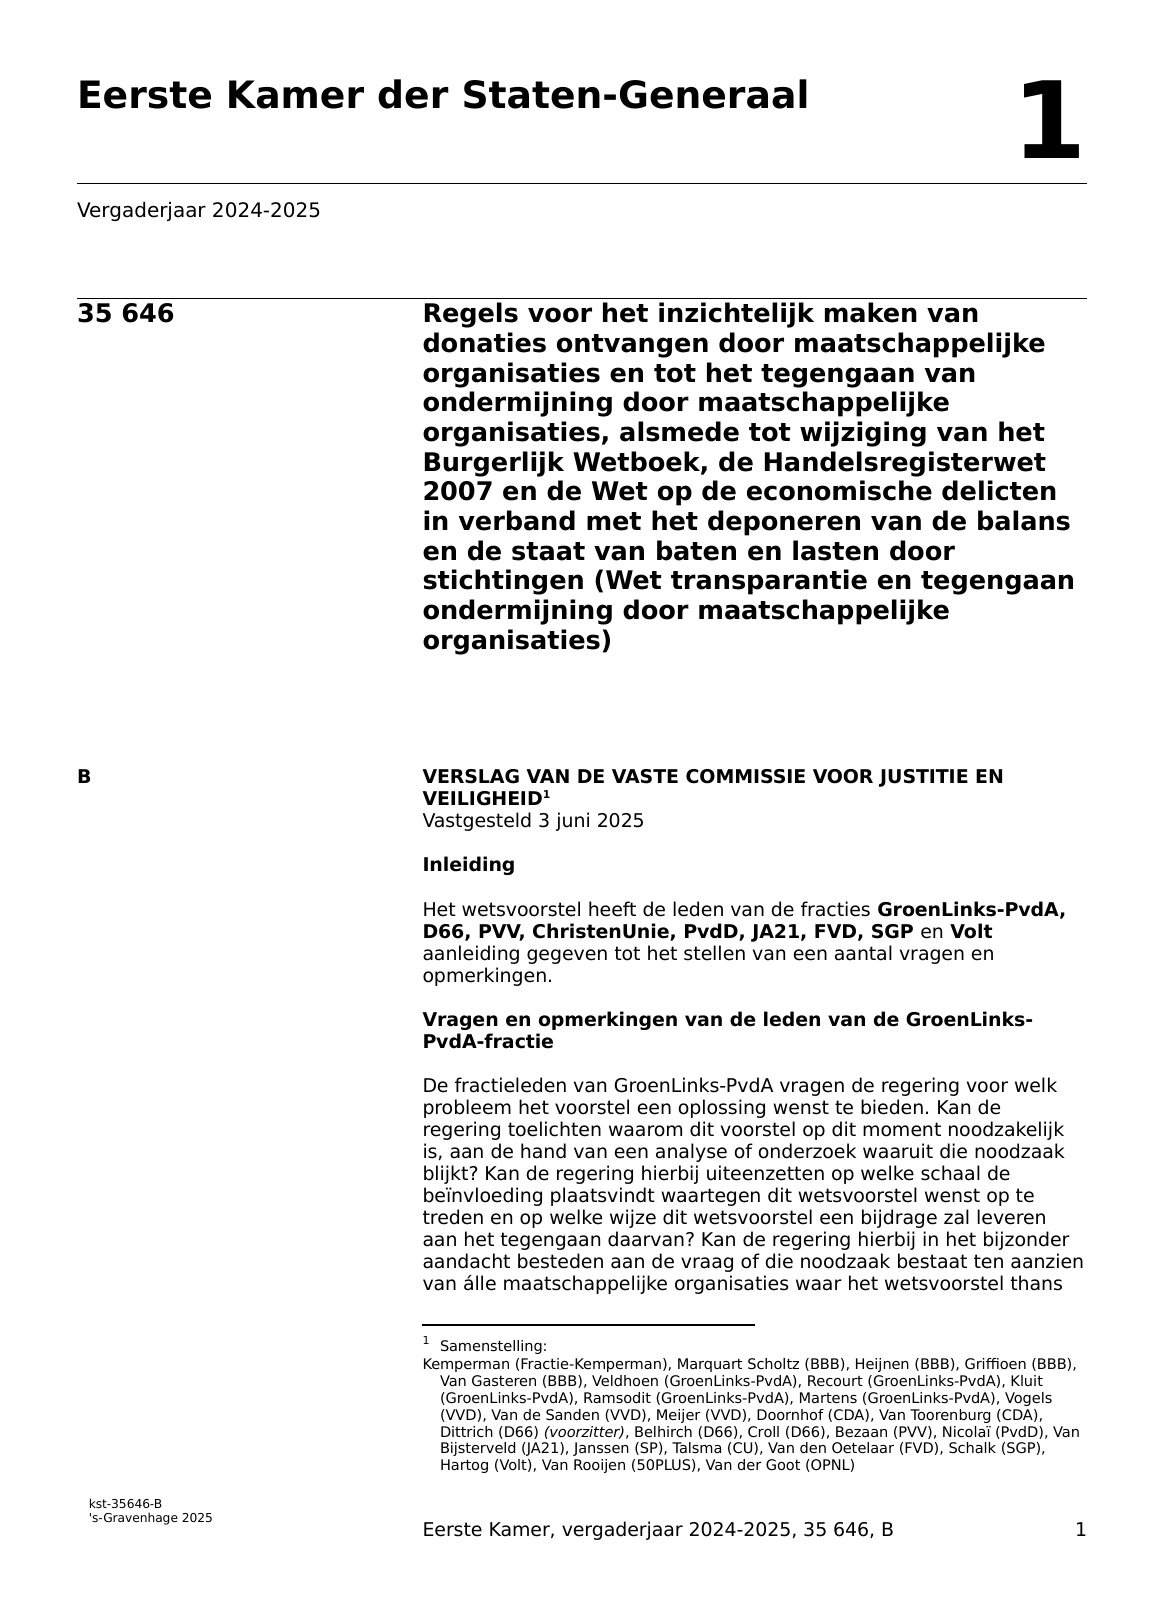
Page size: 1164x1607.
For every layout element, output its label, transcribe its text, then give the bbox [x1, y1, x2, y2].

text Vastgesteld 3 juni 2025 [422, 810, 1087, 832]
table_header 1 [886, 59, 1087, 183]
subtitle Inleiding [422, 854, 1087, 876]
text Kemperman (Fractie-Kemperman), Marquart Scholtz (BBB), Heijnen (BBB), Griffioen (BBB), Van Gasteren (BBB), Veldhoen (GroenLinks-PvdA), Recourt (GroenLinks-PvdA), Kluit (GroenLinks-PvdA), Ramsodit (GroenLinks-PvdA), Martens (GroenLinks-PvdA), Vogels (VVD), Van de Sanden (VVD), Meijer (VVD), Doornhof (CDA), Van Toorenburg (CDA), Dittrich (D66) (voorzitter), Belhirch (D66), Croll (D66), Bezaan (PVV), Nicolaï (PvdD), Van Bijsterveld (JA21), Janssen (SP), Talsma (CU), Van den Oetelaar (FVD), Schalk (SGP), Hartog (Volt), Van Rooijen (50PLUS), Van der Goot (OPNL) [422, 1356, 1087, 1474]
text Het wetsvoorstel heeft de leden van de fracties GroenLinks-PvdA, D66, PVV, ChristenUnie, PvdD, JA21, FVD, SGP en Volt aanleiding gegeven tot het stellen van een aantal vragen en opmerkingen. [422, 898, 1087, 986]
subtitle 35 646 Regels voor het inzichtelijk maken van donaties ontvangen door maatschappelijke organisaties en tot het tegengaan van ondermijning door maatschappelijke organisaties, alsmede tot wijziging van het Burgerlijk Wetboek, de Handelsregisterwet 2007 en de Wet op de economische delicten in verband met het deponeren van de balans en de staat van baten en lasten door stichtingen (Wet transparantie en tegengaan ondermijning door maatschappelijke organisaties) [77, 299, 1087, 655]
table_cell Vergaderjaar 2024-2025 [77, 184, 1087, 298]
text Samenstelling: [422, 1334, 1087, 1356]
subtitle B VERSLAG VAN DE VASTE COMMISSIE VOOR JUSTITIE EN VEILIGHEID [77, 766, 1087, 810]
text kst-35646-B [88, 1497, 323, 1511]
text De fractieleden van GroenLinks-PvdA vragen de regering voor welk probleem het voorstel een oplossing wenst te bieden. Kan de regering toelichten waarom dit voorstel op dit moment noodzakelijk is, aan de hand van een analyse of onderzoek waaruit die noodzaak blijkt? Kan de regering hierbij uiteenzetten op welke schaal de beïnvloeding plaatsvindt waartegen dit wetsvoorstel wenst op te treden en op welke wijze dit wetsvoorstel een bijdrage zal leveren aan het tegengaan daarvan? Kan de regering hierbij in het bijzonder aandacht besteden aan de vraag of die noodzaak bestaat ten aanzien van álle maatschappelijke organisaties waar het wetsvoorstel thans [422, 1075, 1087, 1294]
table_header Eerste Kamer der Staten-Generaal [77, 59, 886, 183]
text 's-Gravenhage 2025 [88, 1511, 323, 1525]
subtitle Vragen en opmerkingen van de leden van de GroenLinks-PvdA-fractie [422, 1009, 1087, 1053]
